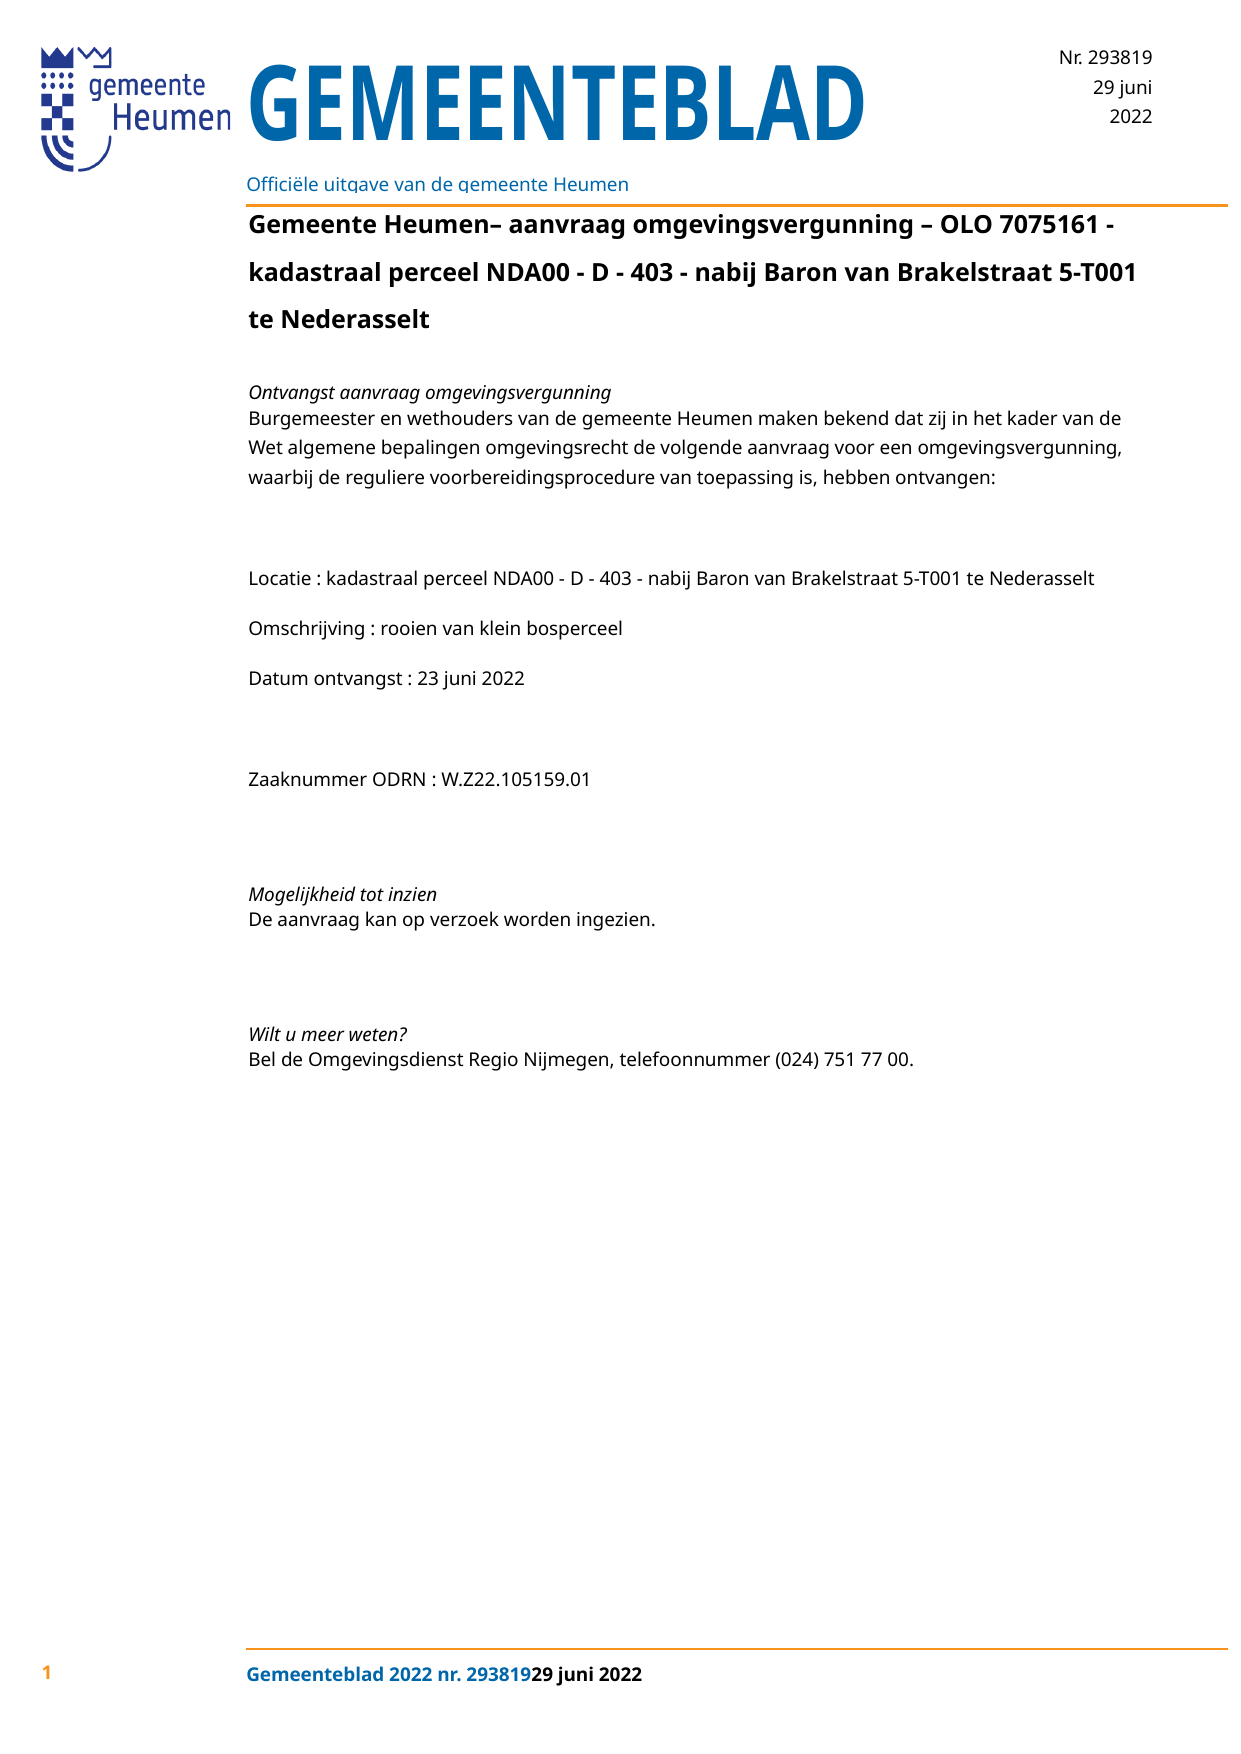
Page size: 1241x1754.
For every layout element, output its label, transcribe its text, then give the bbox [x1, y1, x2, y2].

text Bel de Omgevingsdienst Regio Nijmegen, telefoonnummer (024) 751 77 00. [248, 1047, 1152, 1072]
text Mogelijkheid tot inzien [248, 881, 1152, 907]
text Ontvangst aanvraag omgevingsvergunning [248, 379, 1152, 405]
text Zaaknummer ODRN : W.Z22.105159.01 [248, 766, 1152, 792]
text Datum ontvangst : 23 juni 2022 [248, 666, 1152, 691]
text De aanvraag kan op verzoek worden ingezien. [248, 907, 1152, 932]
text Gemeente Heumen– aanvraag omgevingsvergunning – OLO 7075161 - kadastraal perceel NDA00 - D - 403 - nabij Baron van Brakelstraat 5-T001 te Nederasselt [248, 207, 1152, 336]
text Omschrijving : rooien van klein bosperceel [248, 615, 1152, 641]
text Wilt u meer weten? [248, 1021, 1152, 1047]
picture [41, 47, 231, 172]
text Burgemeester en wethouders van de gemeente Heumen maken bekend dat zij in het kader van de Wet algemene bepalingen omgevingsrecht de volgende aanvraag voor een omgevingsvergunning, waarbij de reguliere voorbereidingsprocedure van toepassing is, hebben ontvangen: [248, 405, 1152, 490]
text Locatie : kadastraal perceel NDA00 - D - 403 - nabij Baron van Brakelstraat 5-T001 te Nederasselt [248, 565, 1152, 591]
